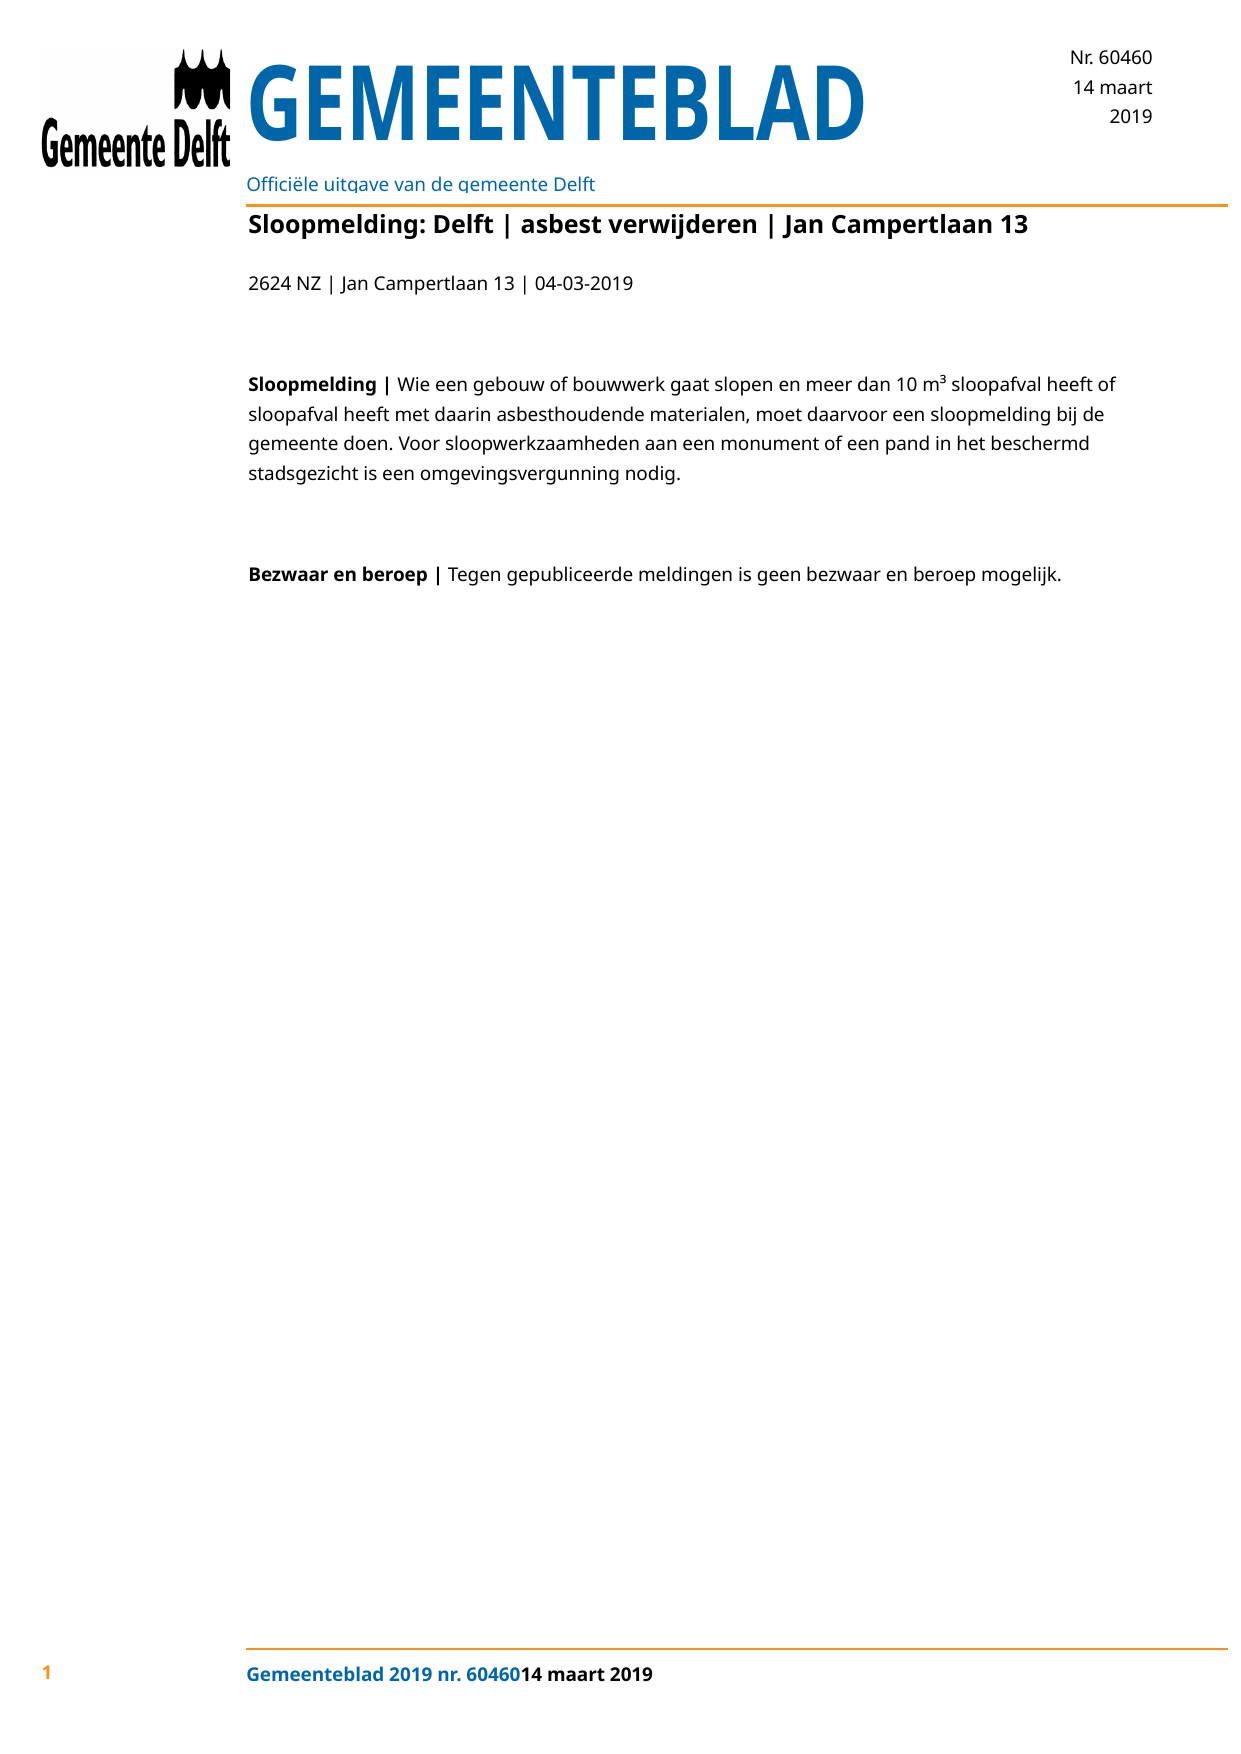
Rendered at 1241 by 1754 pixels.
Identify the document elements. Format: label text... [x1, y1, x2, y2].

text Bezwaar en beroep | Tegen gepubliceerde meldingen is geen bezwaar en beroep mogelijk. [248, 561, 1152, 586]
text Sloopmelding | Wie een gebouw of bouwwerk gaat slopen en meer dan 10 m³ sloopafval heeft of sloopafval heeft met daarin asbesthoudende materialen, moet daarvoor een sloopmelding bij de gemeente doen. Voor sloopwerkzaamheden aan een monument of een pand in het beschermd stadsgezicht is een omgevingsvergunning nodig. [248, 371, 1152, 486]
text 2624 NZ | Jan Campertlaan 13 | 04-03-2019 [248, 270, 1152, 296]
picture [41, 47, 231, 172]
text Sloopmelding: Delft | asbest verwijderen | Jan Campertlaan 13 [248, 207, 1152, 241]
